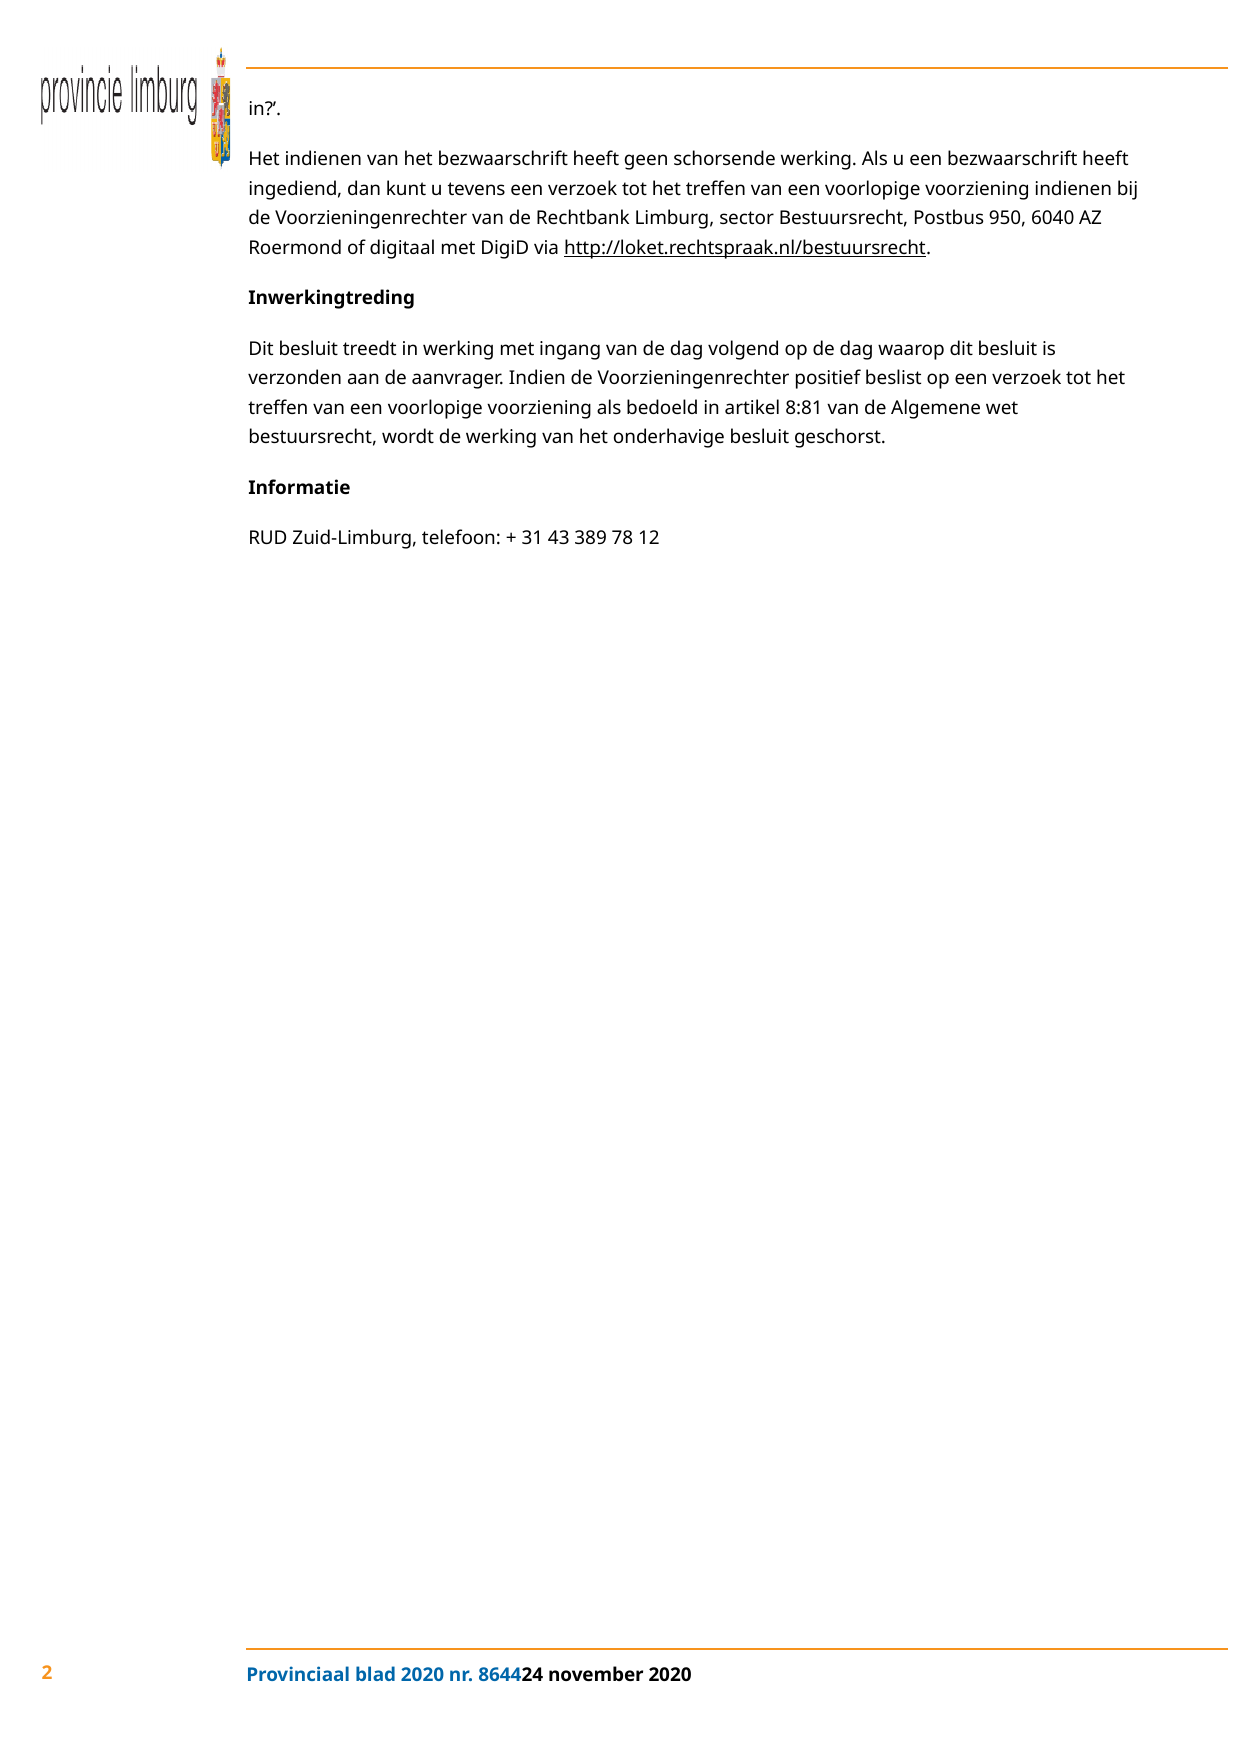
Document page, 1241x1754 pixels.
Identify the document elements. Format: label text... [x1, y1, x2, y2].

text RUD Zuid-Limburg, telefoon: + 31 43 389 78 12 [248, 524, 1152, 550]
text Inwerkingtreding [248, 284, 1152, 310]
text Dit besluit treedt in werking met ingang van de dag volgend op de dag waarop dit besluit is verzonden aan de aanvrager. Indien de Voorzieningenrechter positief beslist op een verzoek tot het treffen van een voorlopige voorziening als bedoeld in artikel 8:81 van de Algemene wet bestuursrecht, wordt de werking van het onderhavige besluit geschorst. [248, 335, 1152, 449]
text in?’. [248, 95, 1152, 121]
picture [41, 47, 231, 172]
text Het indienen van het bezwaarschrift heeft geen schorsende werking. Als u een bezwaarschrift heeft ingediend, dan kunt u tevens een verzoek tot het treffen van een voorlopige voorziening indienen bij de Voorzieningenrechter van de Rechtbank Limburg, sector Bestuursrecht, Postbus 950, 6040 AZ Roermond of digitaal met DigiD via http://loket.rechtspraak.nl/bestuursrecht. [248, 145, 1152, 260]
text Informatie [248, 474, 1152, 500]
